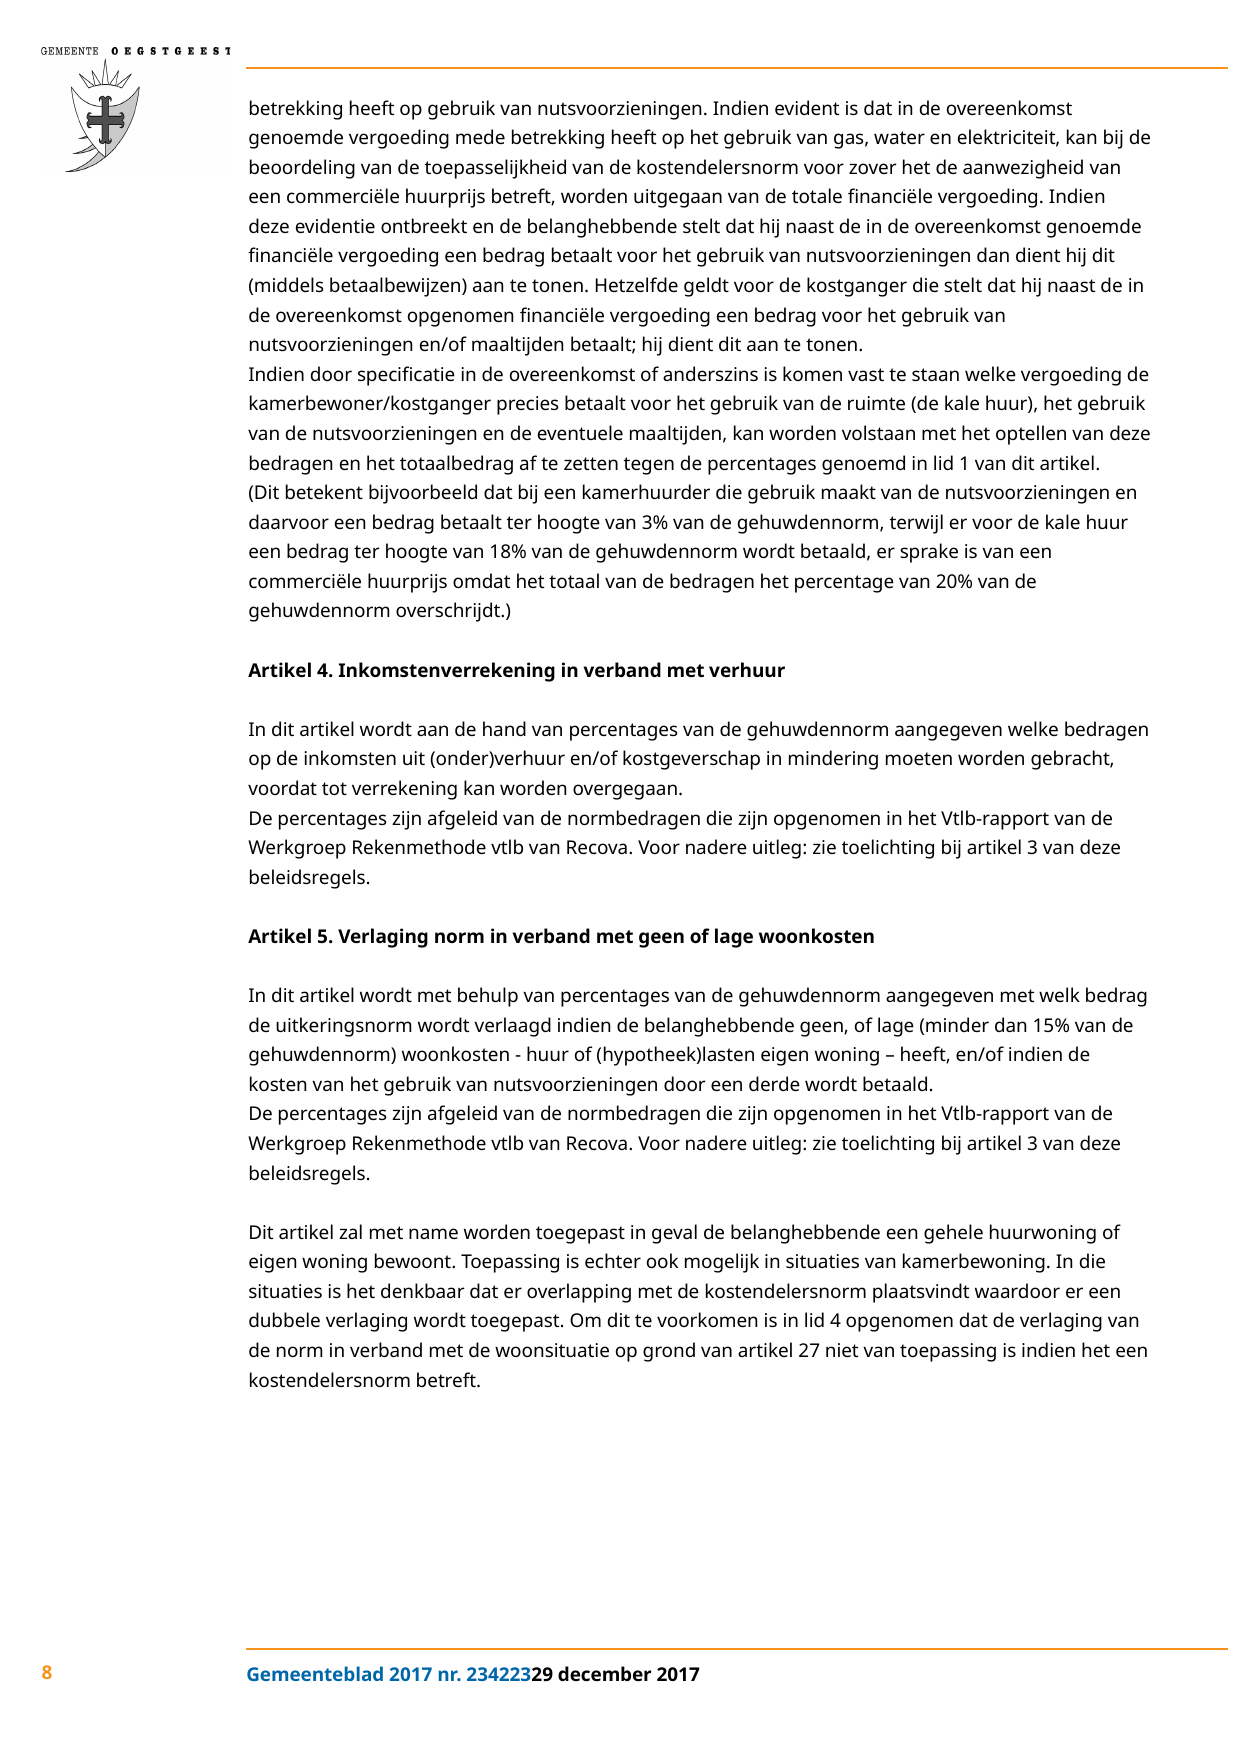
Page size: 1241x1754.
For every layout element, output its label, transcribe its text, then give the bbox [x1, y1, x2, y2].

text In dit artikel wordt aan de hand van percentages van de gehuwdennorm aangegeven welke bedragen op de inkomsten uit (onder)verhuur en/of kostgeverschap in mindering moeten worden gebracht, voordat tot verrekening kan worden overgegaan. [248, 716, 1152, 801]
text In dit artikel wordt met behulp van percentages van de gehuwdennorm aangegeven met welk bedrag de uitkeringsnorm wordt verlaagd indien de belanghebbende geen, of lage (minder dan 15% van de gehuwdennorm) woonkosten - huur of (hypotheek)lasten eigen woning – heeft, en/of indien de kosten van het gebruik van nutsvoorzieningen door een derde wordt betaald. [248, 982, 1152, 1097]
text Artikel 5. Verlaging norm in verband met geen of lage woonkosten [248, 923, 1152, 949]
text Artikel 4. Inkomstenverrekening in verband met verhuur [248, 657, 1152, 683]
text (Dit betekent bijvoorbeeld dat bij een kamerhuurder die gebruik maakt van de nutsvoorzieningen en daarvoor een bedrag betaalt ter hoogte van 3% van de gehuwdennorm, terwijl er voor de kale huur een bedrag ter hoogte van 18% van de gehuwdennorm wordt betaald, er sprake is van een commerciële huurprijs omdat het totaal van de bedragen het percentage van 20% van de gehuwdennorm overschrijdt.) [248, 479, 1152, 623]
text Dit artikel zal met name worden toegepast in geval de belanghebbende een gehele huurwoning of eigen woning bewoont. Toepassing is echter ook mogelijk in situaties van kamerbewoning. In die situaties is het denkbaar dat er overlapping met de kostendelersnorm plaatsvindt waardoor er een dubbele verlaging wordt toegepast. Om dit te voorkomen is in lid 4 opgenomen dat de verlaging van de norm in verband met de woonsituatie op grond van artikel 27 niet van toepassing is indien het een kostendelersnorm betreft. [248, 1219, 1152, 1393]
picture [41, 47, 231, 172]
text De percentages zijn afgeleid van de normbedragen die zijn opgenomen in het Vtlb-rapport van de Werkgroep Rekenmethode vtlb van Recova. Voor nadere uitleg: zie toelichting bij artikel 3 van deze beleidsregels. [248, 805, 1152, 890]
text De percentages zijn afgeleid van de normbedragen die zijn opgenomen in het Vtlb-rapport van de Werkgroep Rekenmethode vtlb van Recova. Voor nadere uitleg: zie toelichting bij artikel 3 van deze beleidsregels. [248, 1101, 1152, 1186]
text betrekking heeft op gebruik van nutsvoorzieningen. Indien evident is dat in de overeenkomst genoemde vergoeding mede betrekking heeft op het gebruik van gas, water en elektriciteit, kan bij de beoordeling van de toepasselijkheid van de kostendelersnorm voor zover het de aanwezigheid van een commerciële huurprijs betreft, worden uitgegaan van de totale financiële vergoeding. Indien deze evidentie ontbreekt en de belanghebbende stelt dat hij naast de in de overeenkomst genoemde financiële vergoeding een bedrag betaalt voor het gebruik van nutsvoorzieningen dan dient hij dit (middels betaalbewijzen) aan te tonen. Hetzelfde geldt voor de kostganger die stelt dat hij naast de in de overeenkomst opgenomen financiële vergoeding een bedrag voor het gebruik van nutsvoorzieningen en/of maaltijden betaalt; hij dient dit aan te tonen. [248, 95, 1152, 357]
text Indien door specificatie in de overeenkomst of anderszins is komen vast te staan welke vergoeding de kamerbewoner/kostganger precies betaalt voor het gebruik van de ruimte (de kale huur), het gebruik van de nutsvoorzieningen en de eventuele maaltijden, kan worden volstaan met het optellen van deze bedragen en het totaalbedrag af te zetten tegen de percentages genoemd in lid 1 van dit artikel. [248, 361, 1152, 476]
